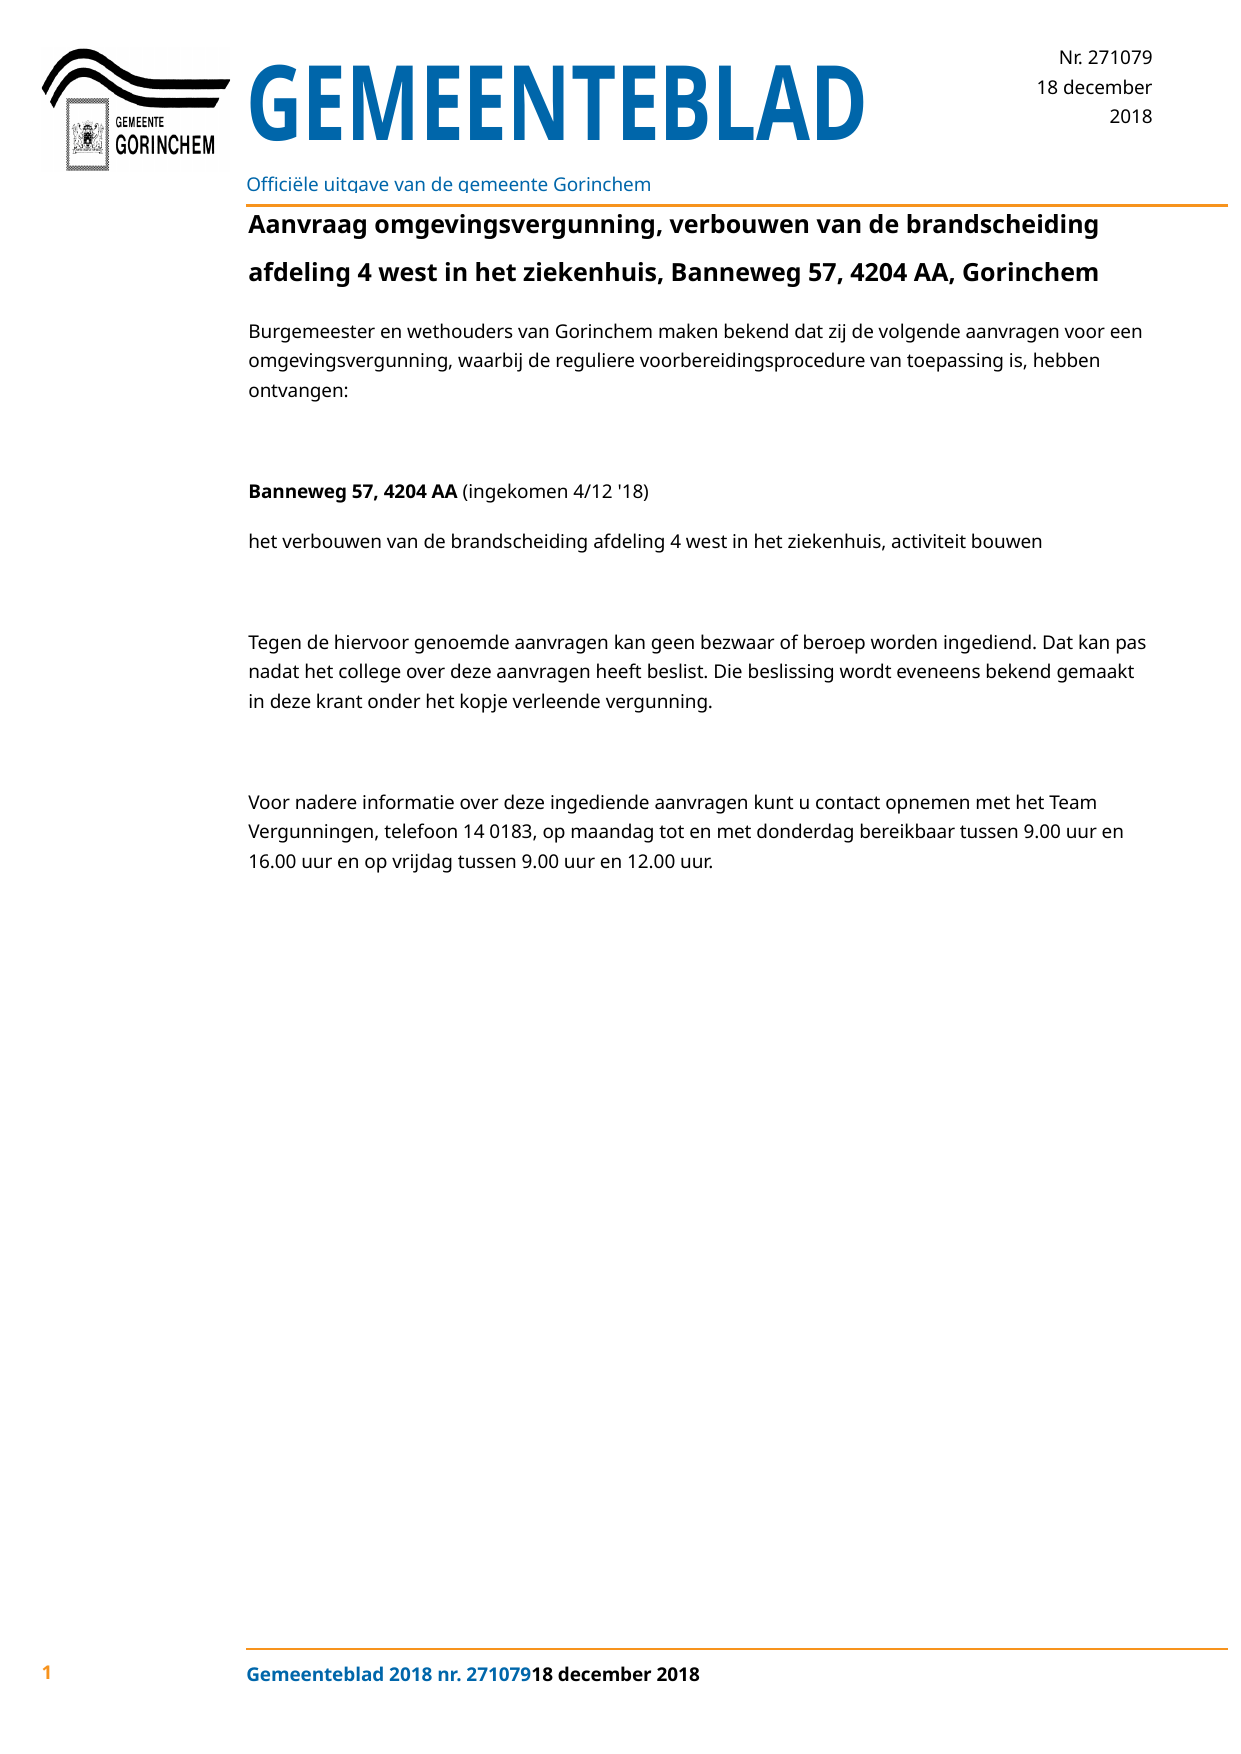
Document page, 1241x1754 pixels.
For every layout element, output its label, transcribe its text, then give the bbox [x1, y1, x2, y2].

text Banneweg 57, 4204 AA (ingekomen 4/12 '18) [248, 478, 1152, 504]
text Voor nadere informatie over deze ingediende aanvragen kunt u contact opnemen met het Team Vergunningen, telefoon 14 0183, op maandag tot en met donderdag bereikbaar tussen 9.00 uur en 16.00 uur en op vrijdag tussen 9.00 uur en 12.00 uur. [248, 789, 1152, 874]
text Aanvraag omgevingsvergunning, verbouwen van de brandscheiding afdeling 4 west in het ziekenhuis, Banneweg 57, 4204 AA, Gorinchem [248, 207, 1152, 288]
text Tegen de hiervoor genoemde aanvragen kan geen bezwaar of beroep worden ingediend. Dat kan pas nadat het college over deze aanvragen heeft beslist. Die beslissing wordt eveneens bekend gemaakt in deze krant onder het kopje verleende vergunning. [248, 629, 1152, 714]
picture [41, 47, 231, 172]
text Burgemeester en wethouders van Gorinchem maken bekend dat zij de volgende aanvragen voor een omgevingsvergunning, waarbij de reguliere voorbereidingsprocedure van toepassing is, hebben ontvangen: [248, 318, 1152, 403]
text het verbouwen van de brandscheiding afdeling 4 west in het ziekenhuis, activiteit bouwen [248, 528, 1152, 554]
